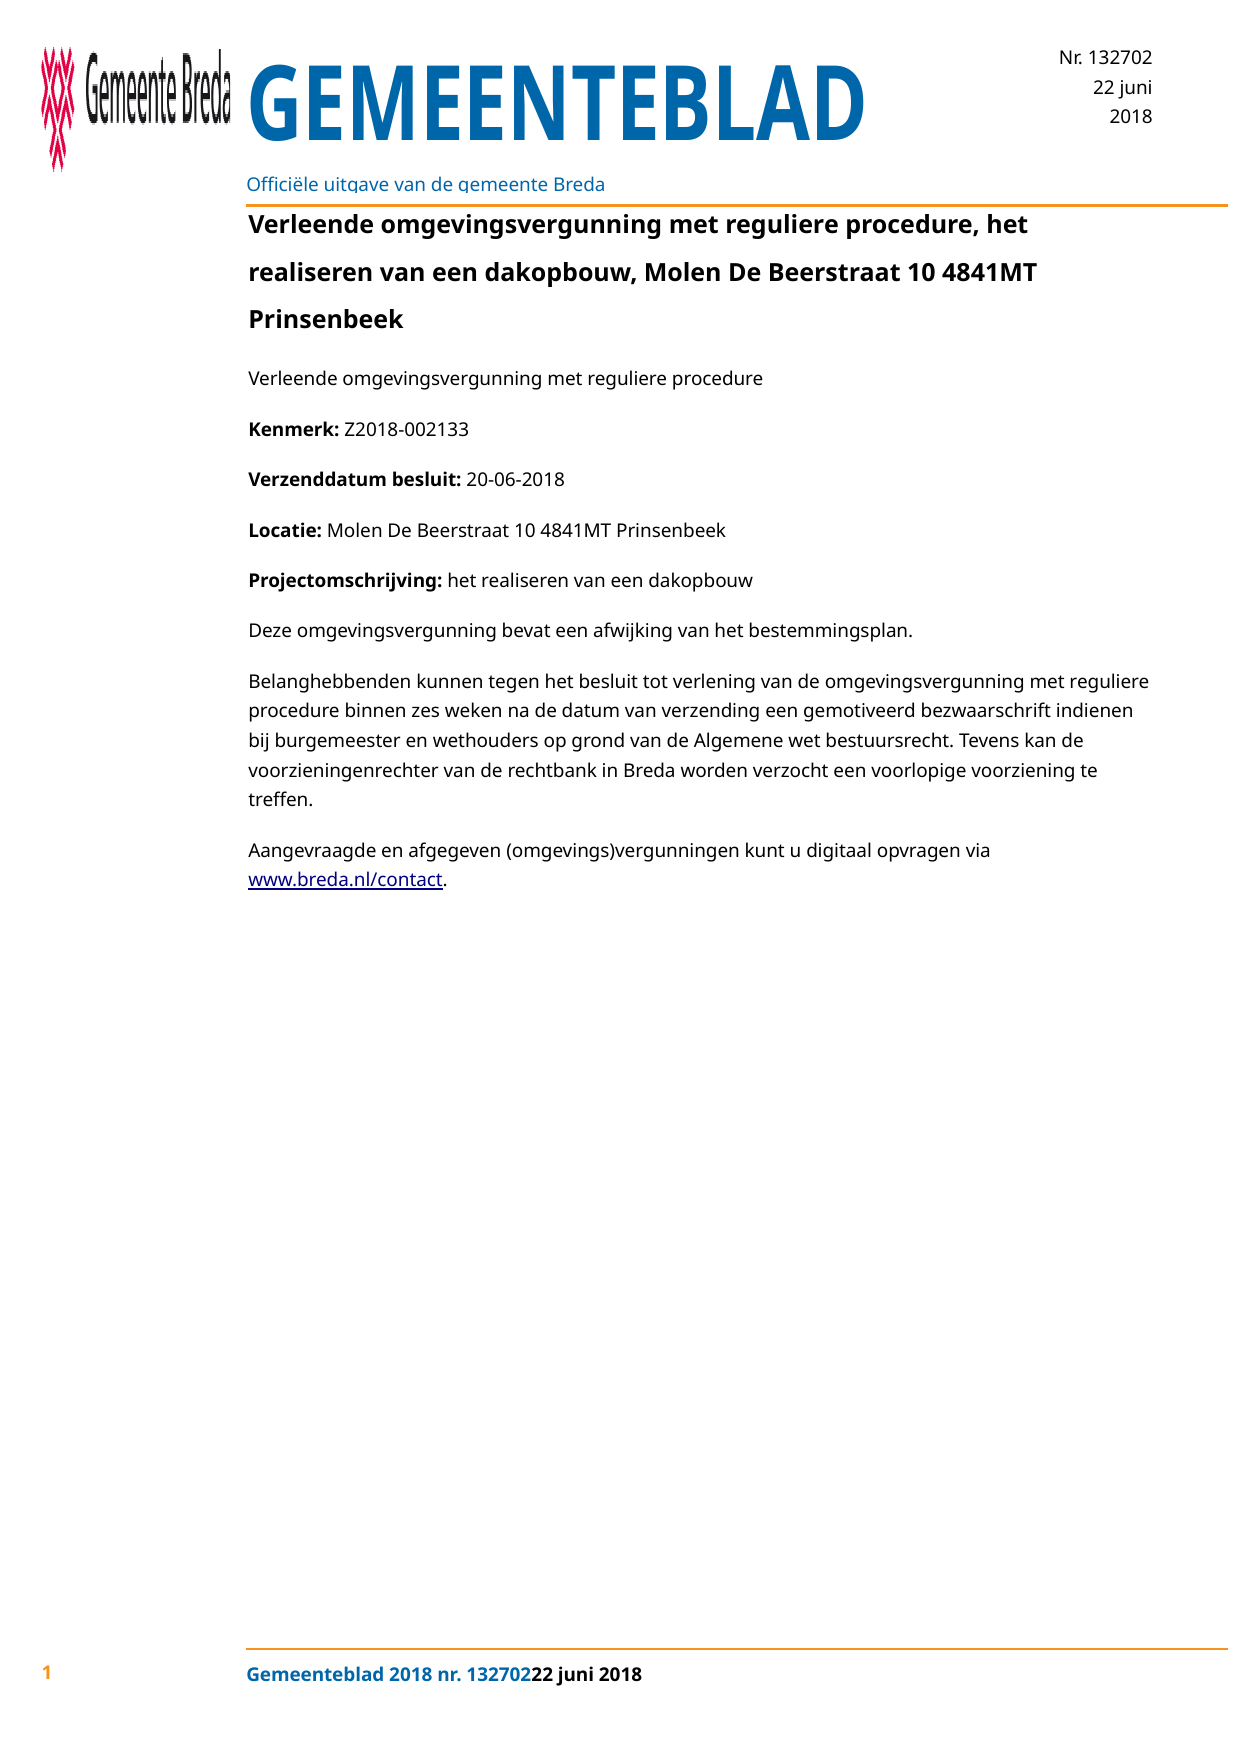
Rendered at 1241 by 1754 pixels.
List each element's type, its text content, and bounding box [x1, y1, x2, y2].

text Verleende omgevingsvergunning met reguliere procedure, het realiseren van een dakopbouw, Molen De Beerstraat 10 4841MT Prinsenbeek [248, 207, 1152, 336]
text Deze omgevingsvergunning bevat een afwijking van het bestemmingsplan. [248, 618, 1152, 643]
text Aangevraagde en afgegeven (omgevings)vergunningen kunt u digitaal opvragen via www.breda.nl/contact. [248, 837, 1152, 892]
text Verzenddatum besluit: 20-06-2018 [248, 466, 1152, 492]
text Belanghebbenden kunnen tegen het besluit tot verlening van de omgevingsvergunning met reguliere procedure binnen zes weken na de datum van verzending een gemotiveerd bezwaarschrift indienen bij burgemeester en wethouders op grond van de Algemene wet bestuursrecht. Tevens kan de voorzieningenrechter van de rechtbank in Breda worden verzocht een voorlopige voorziening te treffen. [248, 668, 1152, 812]
picture [41, 47, 231, 172]
text Verleende omgevingsvergunning met reguliere procedure [248, 366, 1152, 391]
text Projectomschrijving: het realiseren van een dakopbouw [248, 567, 1152, 593]
text Kenmerk: Z2018-002133 [248, 416, 1152, 442]
text Locatie: Molen De Beerstraat 10 4841MT Prinsenbeek [248, 517, 1152, 542]
